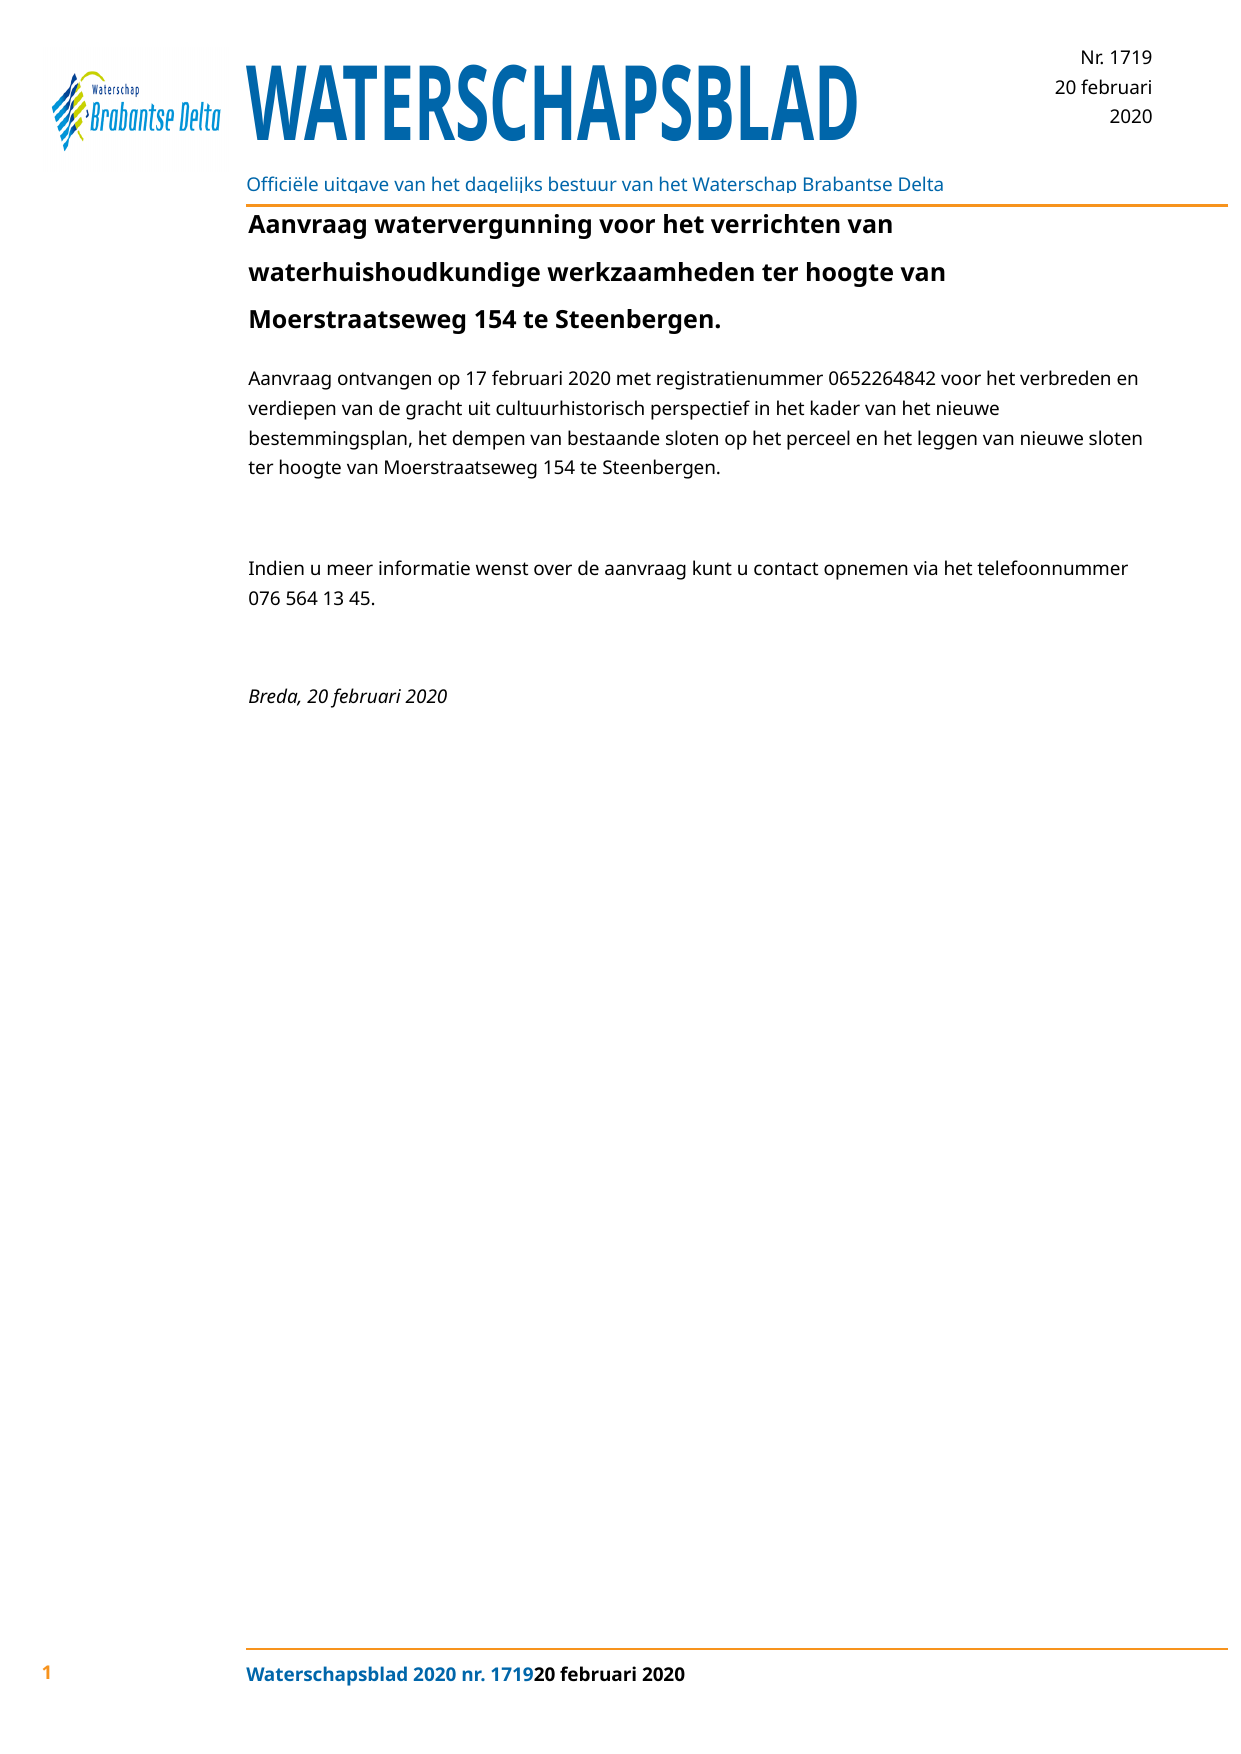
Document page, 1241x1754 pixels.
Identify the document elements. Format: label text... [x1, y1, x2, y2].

text Aanvraag ontvangen op 17 februari 2020 met registratienummer 0652264842 voor het verbreden en verdiepen van de gracht uit cultuurhistorisch perspectief in het kader van het nieuwe bestemmingsplan, het dempen van bestaande sloten op het perceel en het leggen van nieuwe sloten ter hoogte van Moerstraatseweg 154 te Steenbergen. [248, 366, 1152, 480]
text Breda, 20 februari 2020 [248, 683, 1152, 709]
text Aanvraag watervergunning voor het verrichten van waterhuishoudkundige werkzaamheden ter hoogte van Moerstraatseweg 154 te Steenbergen. [248, 207, 1152, 336]
text Indien u meer informatie wenst over de aanvraag kunt u contact opnemen via het telefoonnummer 076 564 13 45. [248, 555, 1152, 610]
picture [41, 47, 231, 172]
